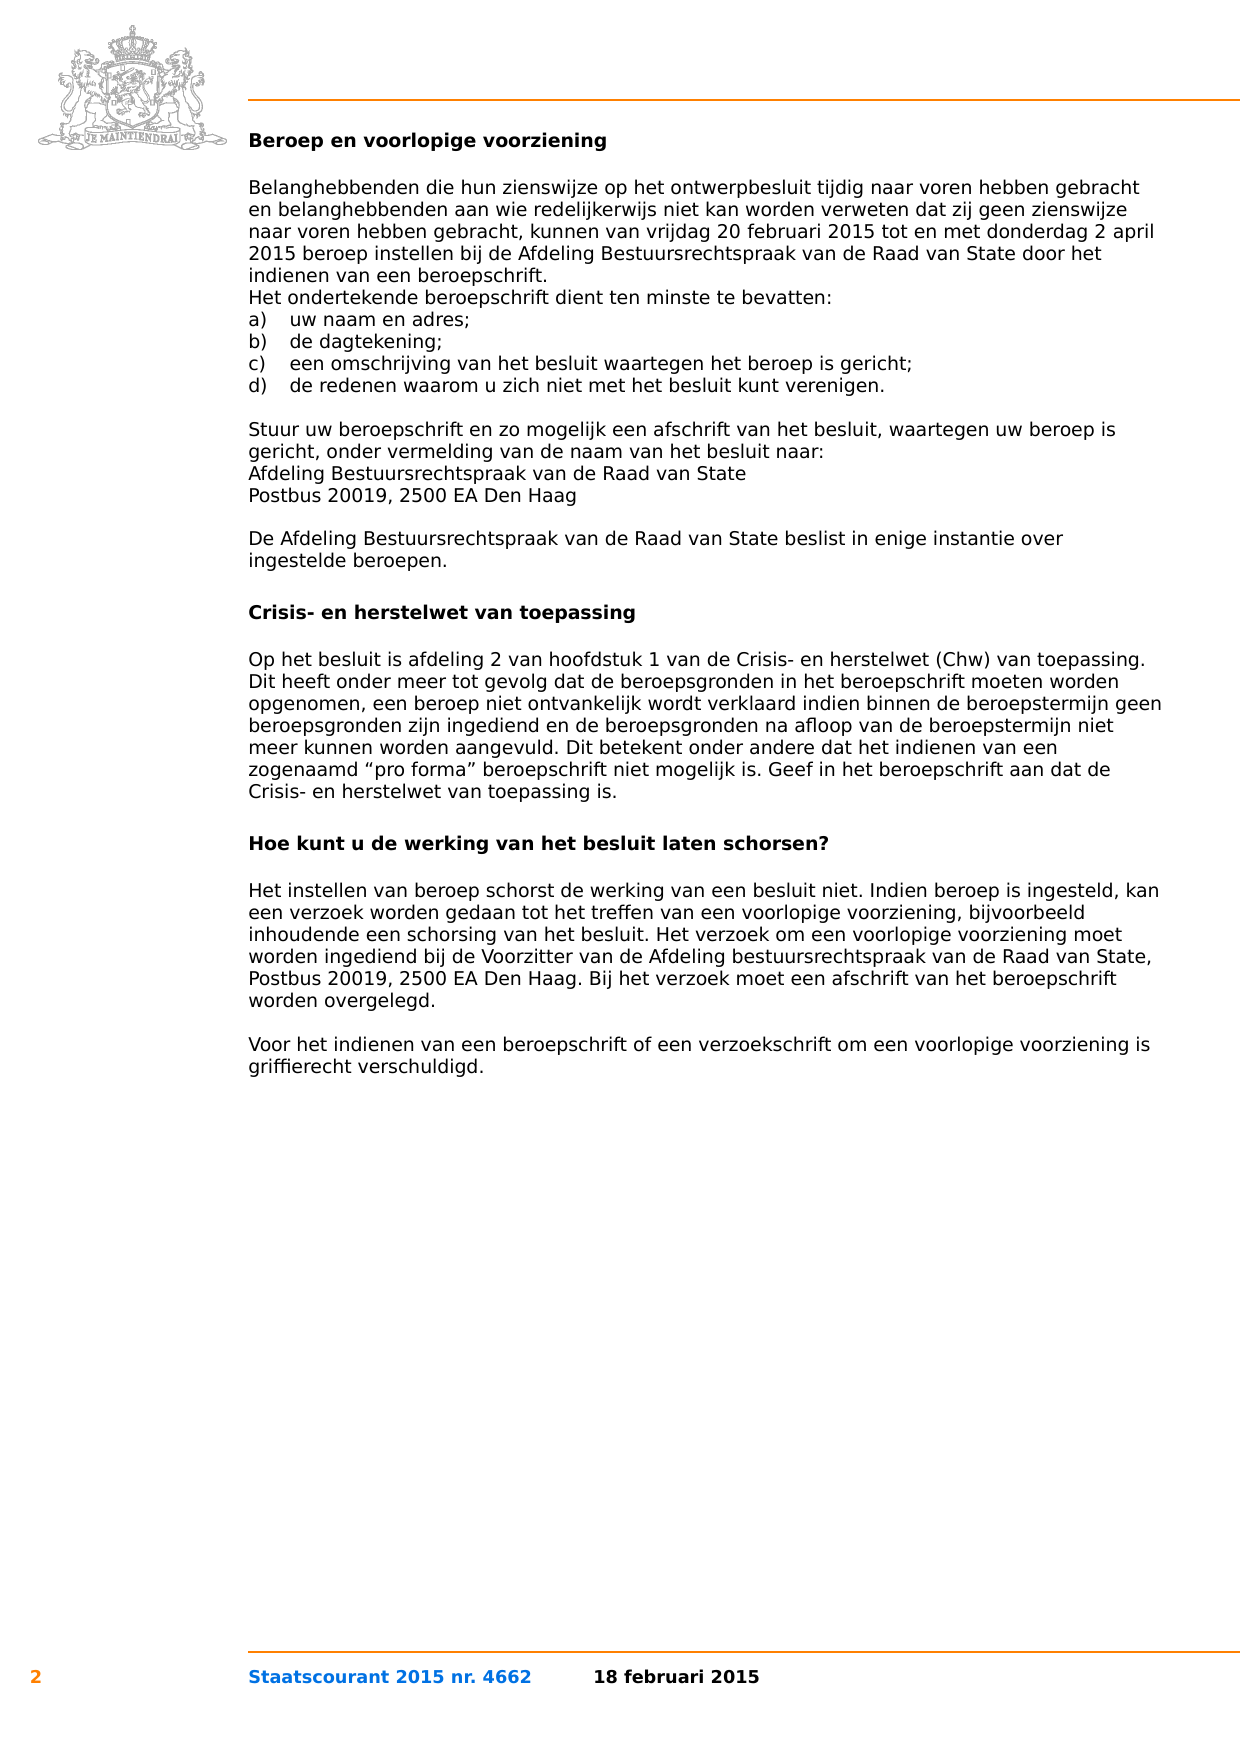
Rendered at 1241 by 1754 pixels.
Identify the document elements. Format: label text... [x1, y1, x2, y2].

text Postbus 20019, 2500 EA Den Haag [248, 484, 1163, 506]
subtitle Crisis- en herstelwet van toepassing [248, 602, 1163, 624]
text d) de redenen waarom u zich niet met het besluit kunt verenigen. [248, 375, 1163, 397]
text c) een omschrijving van het besluit waartegen het beroep is gericht; [248, 353, 1163, 375]
text Op het besluit is afdeling 2 van hoofdstuk 1 van de Crisis- en herstelwet (Chw) van toepassing. Dit heeft onder meer tot gevolg dat de beroepsgronden in het beroepschrift moeten worden opgenomen, een beroep niet ontvankelijk wordt verklaard indien binnen de beroepstermijn geen beroepsgronden zijn ingediend en de beroepsgronden na afloop van de beroepstermijn niet meer kunnen worden aangevuld. Dit betekent onder andere dat het indienen van een zogenaamd “pro forma” beroepschrift niet mogelijk is. Geef in het beroepschrift aan dat de Crisis- en herstelwet van toepassing is. [248, 649, 1163, 803]
subtitle Hoe kunt u de werking van het besluit laten schorsen? [248, 833, 1163, 855]
subtitle Beroep en voorlopige voorziening [248, 130, 1163, 152]
picture [38, 25, 227, 150]
text Belanghebbenden die hun zienswijze op het ontwerpbesluit tijdig naar voren hebben gebracht en belanghebbenden aan wie redelijkerwijs niet kan worden verweten dat zij geen zienswijze naar voren hebben gebracht, kunnen van vrijdag 20 februari 2015 tot en met donderdag 2 april 2015 beroep instellen bij de Afdeling Bestuursrechtspraak van de Raad van State door het indienen van een beroepschrift. [248, 177, 1163, 287]
text Stuur uw beroepschrift en zo mogelijk een afschrift van het besluit, waartegen uw beroep is gericht, onder vermelding van de naam van het besluit naar: [248, 418, 1163, 462]
text b) de dagtekening; [248, 331, 1163, 353]
text De Afdeling Bestuursrechtspraak van de Raad van State beslist in enige instantie over ingestelde beroepen. [248, 528, 1163, 572]
text Voor het indienen van een beroepschrift of een verzoekschrift om een voorlopige voorziening is griffierecht verschuldigd. [248, 1034, 1163, 1078]
text Het instellen van beroep schorst de werking van een besluit niet. Indien beroep is ingesteld, kan een verzoek worden gedaan tot het treffen van een voorlopige voorziening, bijvoorbeeld inhoudende een schorsing van het besluit. Het verzoek om een voorlopige voorziening moet worden ingediend bij de Voorzitter van de Afdeling bestuursrechtspraak van de Raad van State, Postbus 20019, 2500 EA Den Haag. Bij het verzoek moet een afschrift van het beroepschrift worden overgelegd. [248, 880, 1163, 1012]
text a) uw naam en adres; [248, 309, 1163, 331]
text Afdeling Bestuursrechtspraak van de Raad van State [248, 462, 1163, 484]
text Het ondertekende beroepschrift dient ten minste te bevatten: [248, 287, 1163, 309]
